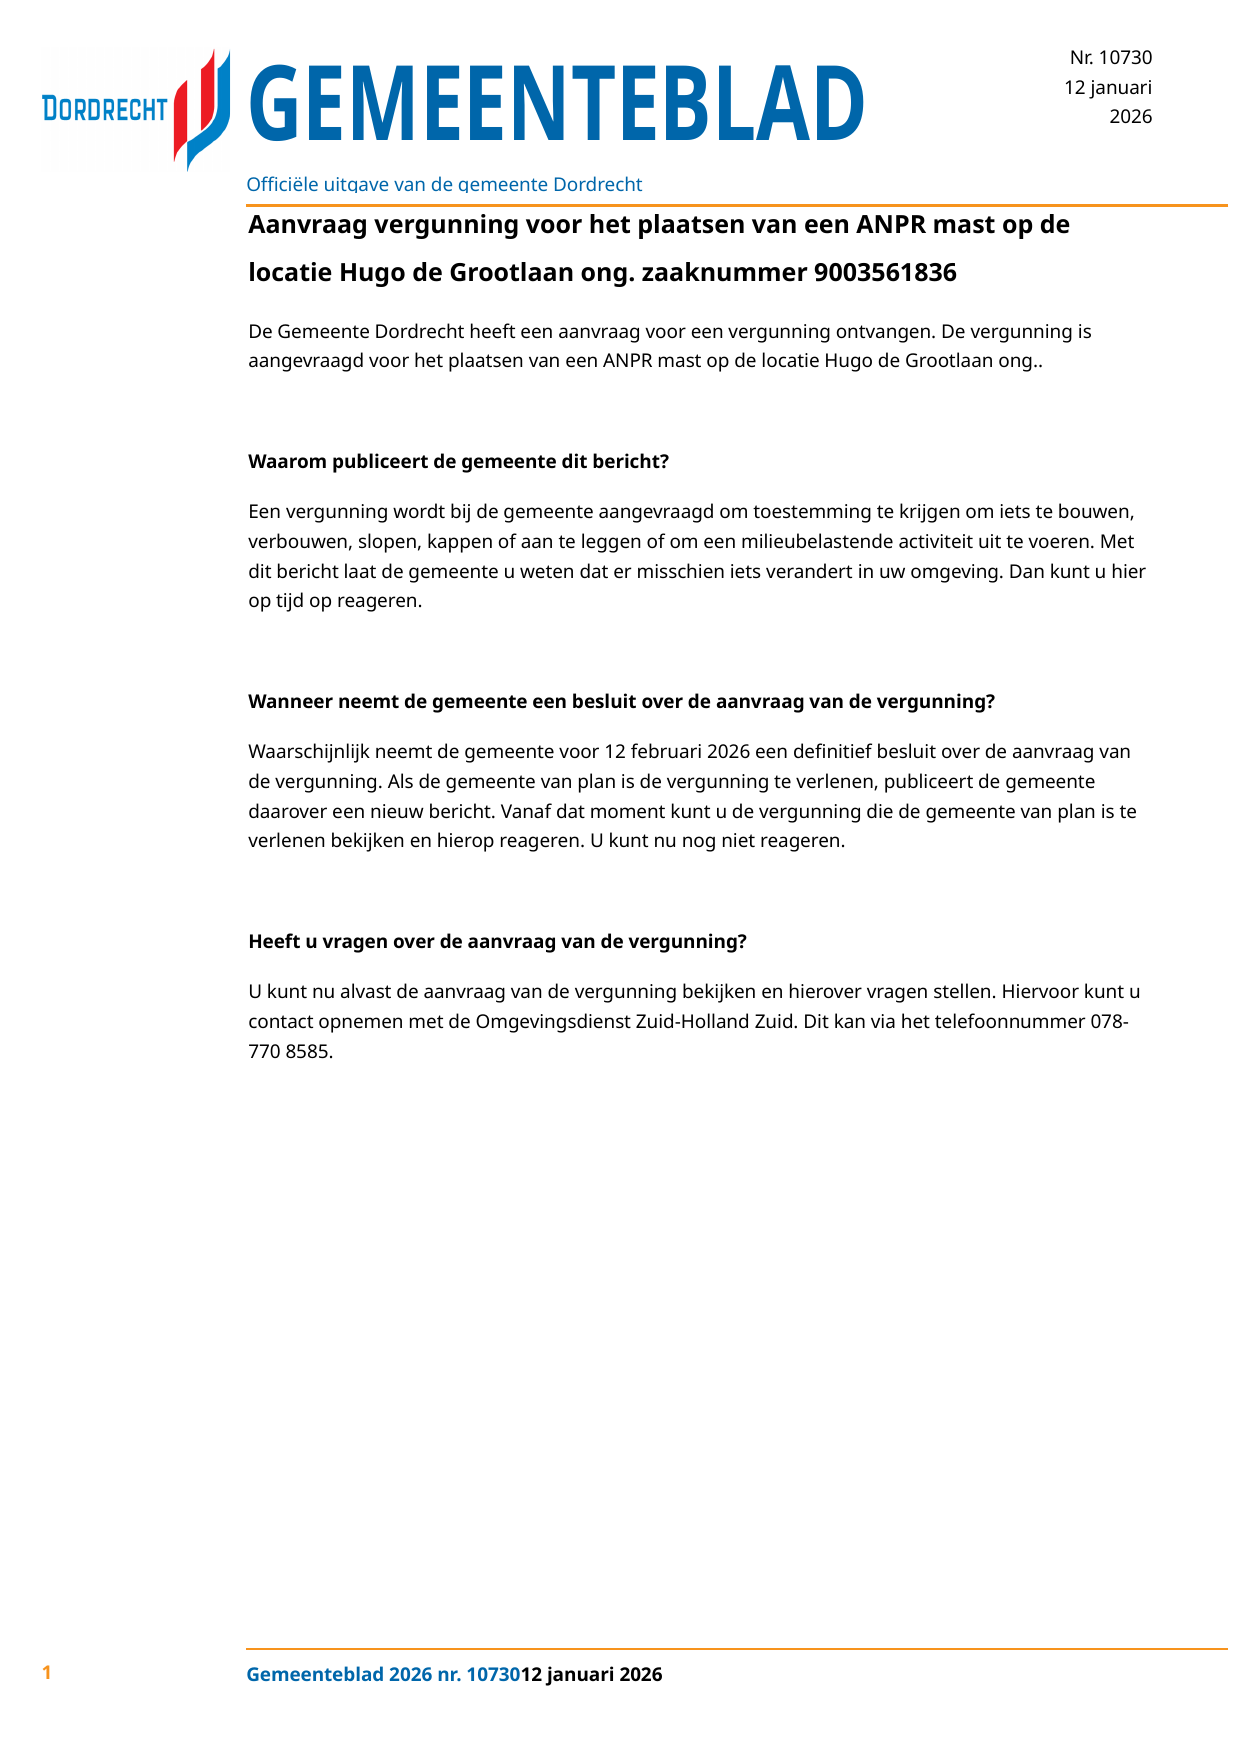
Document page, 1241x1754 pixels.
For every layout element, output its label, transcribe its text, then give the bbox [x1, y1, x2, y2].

text Waarschijnlijk neemt de gemeente voor 12 februari 2026 een definitief besluit over de aanvraag van de vergunning. Als de gemeente van plan is de vergunning te verlenen, publiceert de gemeente daarover een nieuw bericht. Vanaf dat moment kunt u de vergunning die de gemeente van plan is te verlenen bekijken en hierop reageren. U kunt nu nog niet reageren. [248, 739, 1152, 853]
text Aanvraag vergunning voor het plaatsen van een ANPR mast op de locatie Hugo de Grootlaan ong. zaaknummer 9003561836 [248, 207, 1152, 288]
text Heeft u vragen over de aanvraag van de vergunning? [248, 928, 1152, 954]
text Een vergunning wordt bij de gemeente aangevraagd om toestemming te krijgen om iets te bouwen, verbouwen, slopen, kappen of aan te leggen of om een milieubelastende activiteit uit te voeren. Met dit bericht laat de gemeente u weten dat er misschien iets verandert in uw omgeving. Dan kunt u hier op tijd op reageren. [248, 499, 1152, 613]
text Waarom publiceert de gemeente dit bericht? [248, 448, 1152, 474]
text De Gemeente Dordrecht heeft een aanvraag voor een vergunning ontvangen. De vergunning is aangevraagd voor het plaatsen van een ANPR mast op de locatie Hugo de Grootlaan ong.. [248, 318, 1152, 373]
text Wanneer neemt de gemeente een besluit over de aanvraag van de vergunning? [248, 688, 1152, 714]
text U kunt nu alvast de aanvraag van de vergunning bekijken en hierover vragen stellen. Hiervoor kunt u contact opnemen met de Omgevingsdienst Zuid-Holland Zuid. Dit kan via het telefoonnummer 078-770 8585. [248, 979, 1152, 1064]
picture [41, 47, 231, 172]
